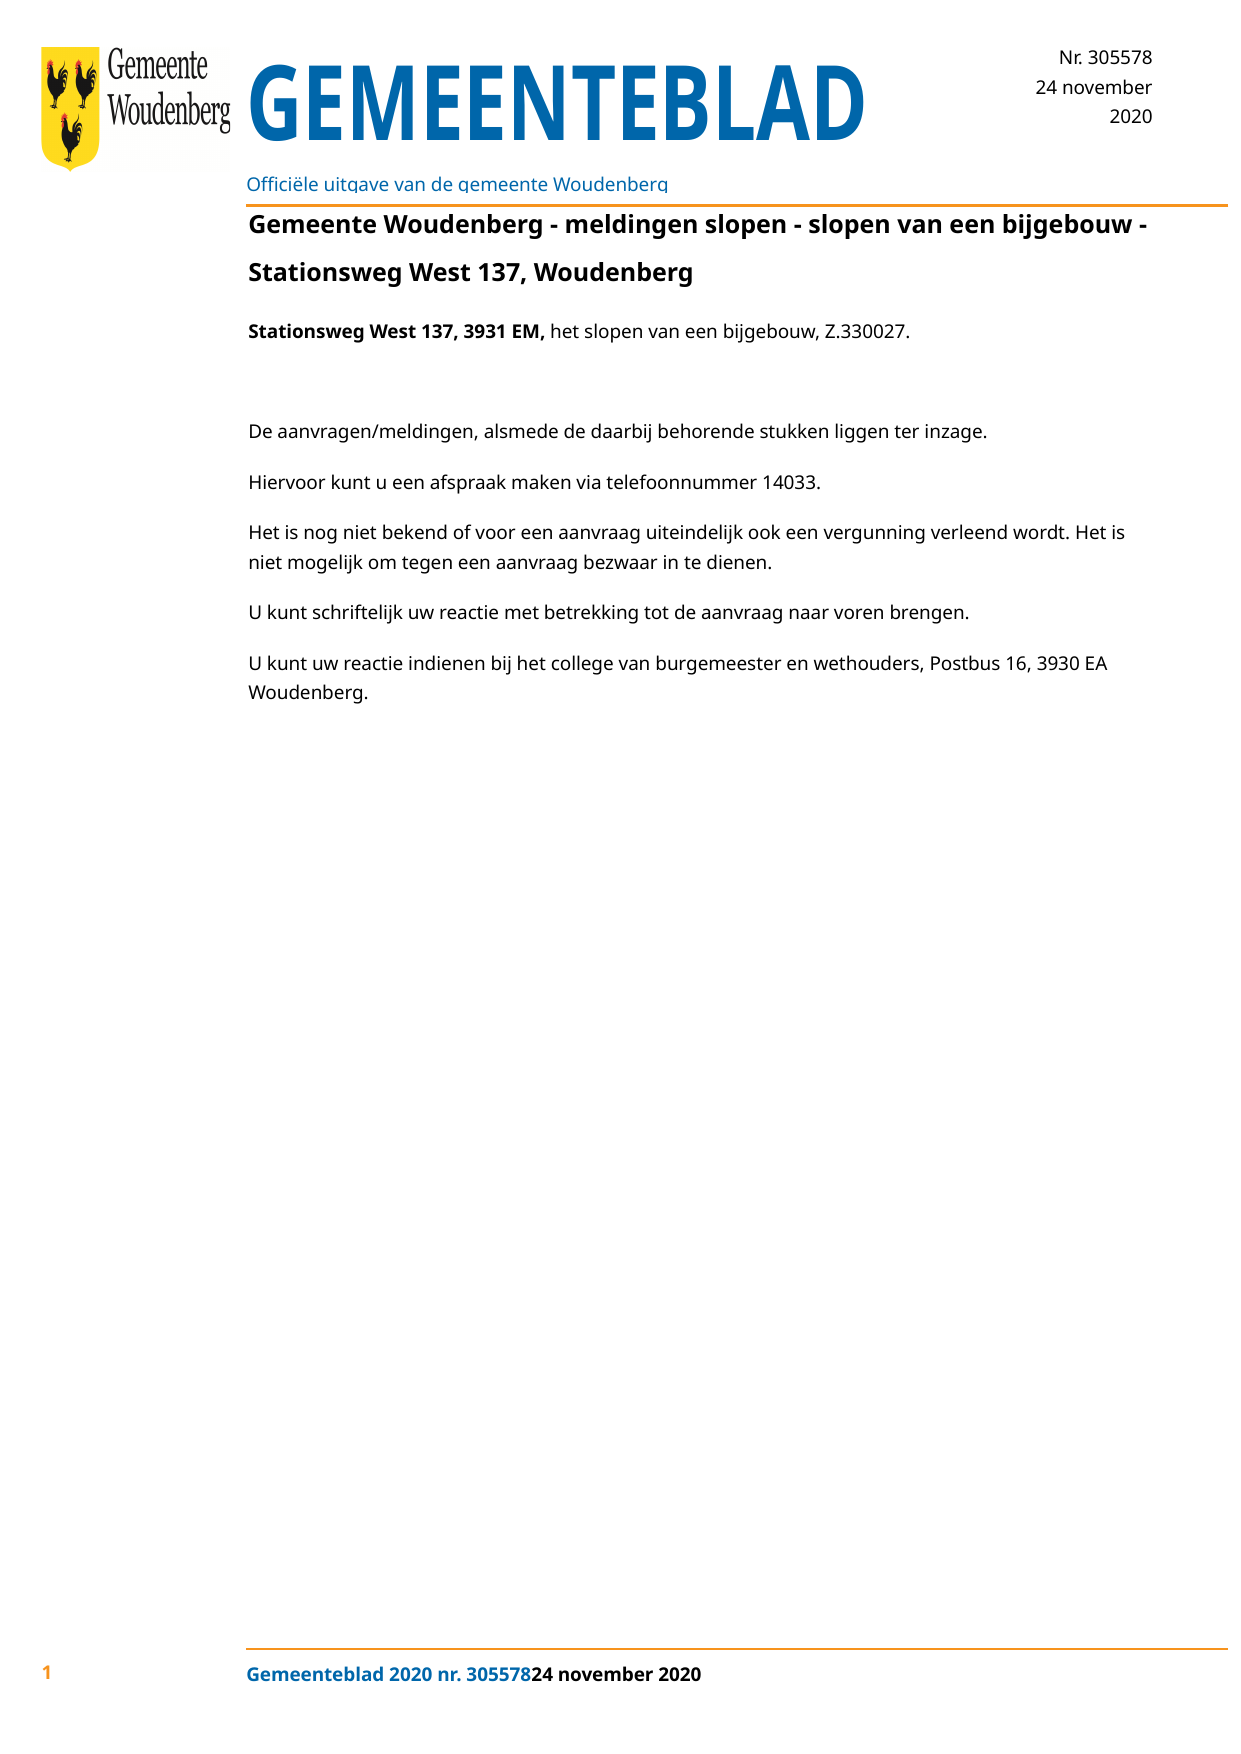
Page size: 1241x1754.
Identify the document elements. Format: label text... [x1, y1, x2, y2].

text Stationsweg West 137, 3931 EM, het slopen van een bijgebouw, Z.330027. [248, 318, 1152, 344]
text Gemeente Woudenberg - meldingen slopen - slopen van een bijgebouw - Stationsweg West 137, Woudenberg [248, 207, 1152, 288]
text Het is nog niet bekend of voor een aanvraag uiteindelijk ook een vergunning verleend wordt. Het is niet mogelijk om tegen een aanvraag bezwaar in te dienen. [248, 519, 1152, 575]
text U kunt uw reactie indienen bij het college van burgemeester en wethouders, Postbus 16, 3930 EA Woudenberg. [248, 650, 1152, 705]
text Hiervoor kunt u een afspraak maken via telefoonnummer 14033. [248, 469, 1152, 495]
text U kunt schriftelijk uw reactie met betrekking tot de aanvraag naar voren brengen. [248, 599, 1152, 625]
picture [41, 47, 231, 172]
text De aanvragen/meldingen, alsmede de daarbij behorende stukken liggen ter inzage. [248, 419, 1152, 444]
